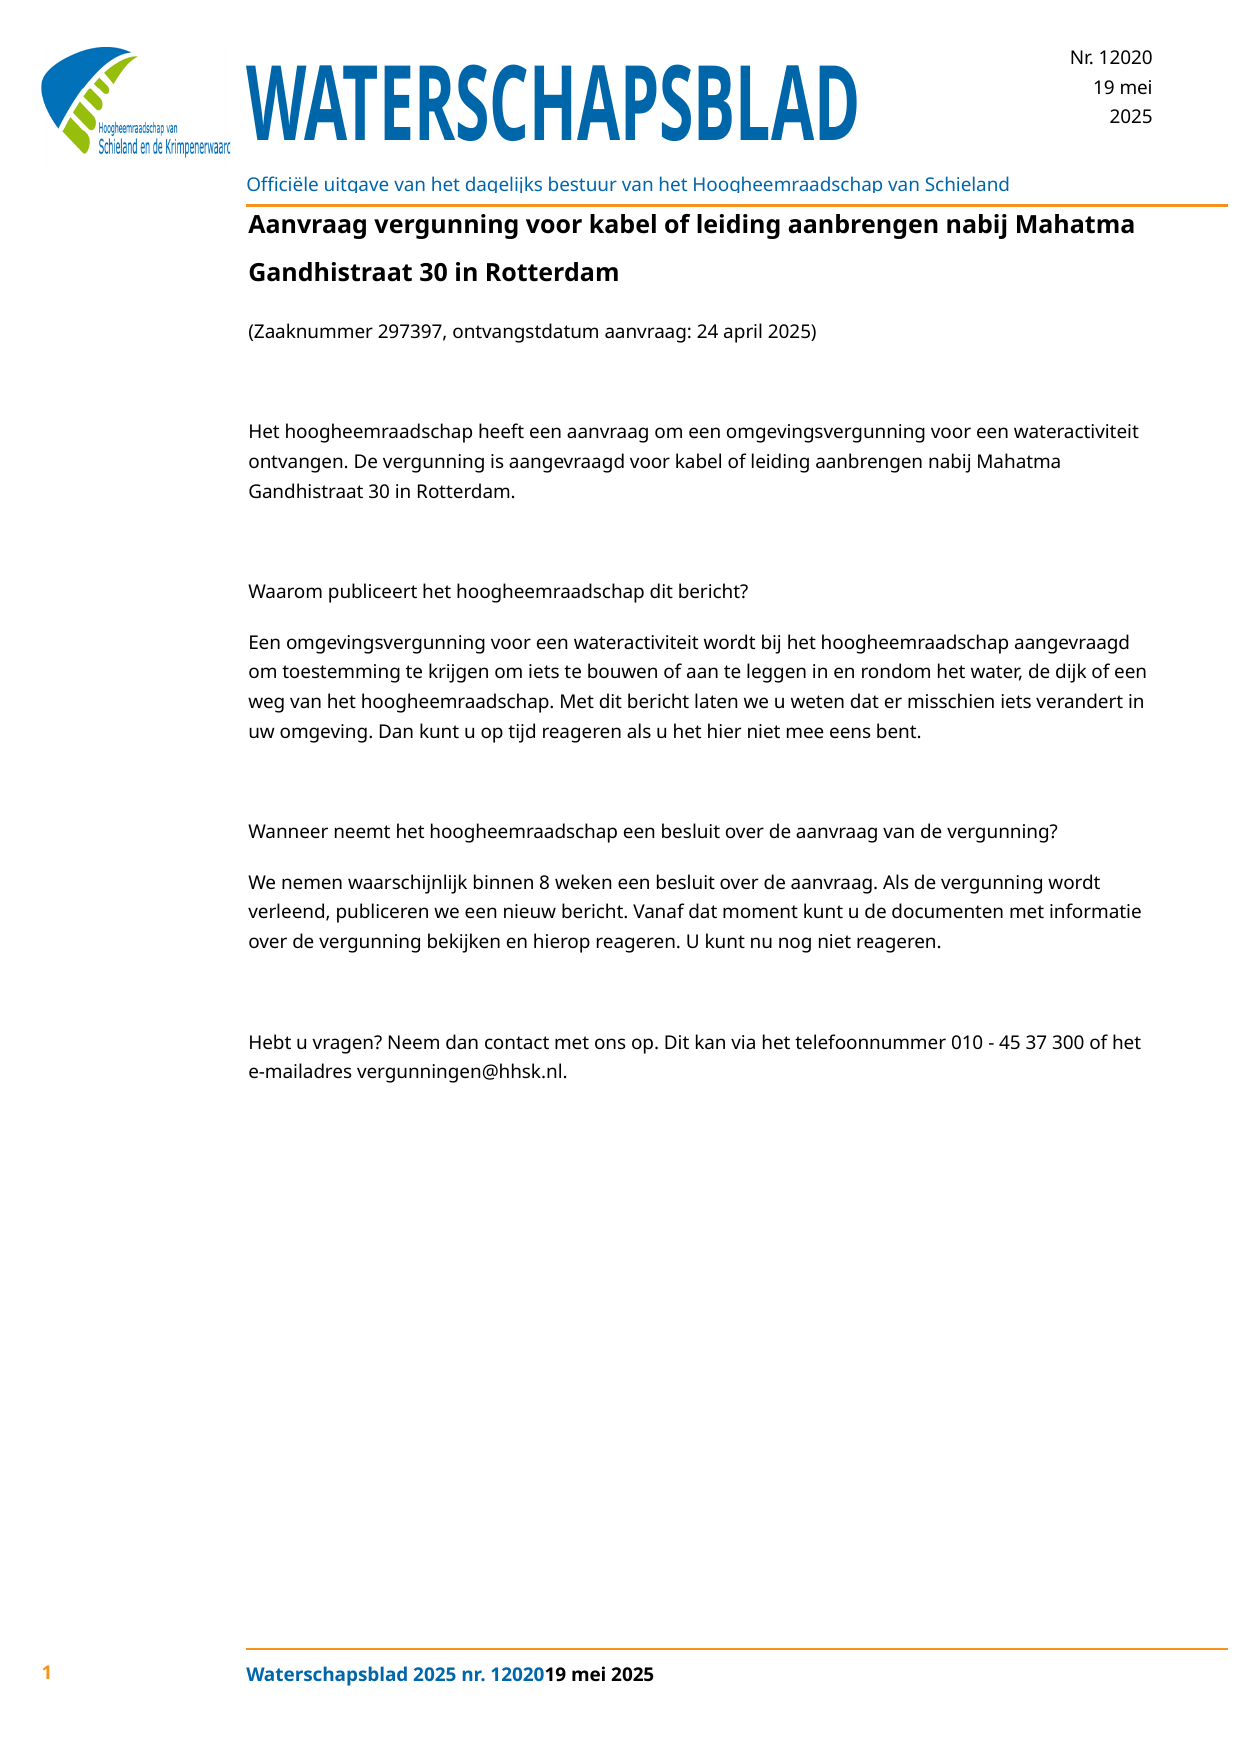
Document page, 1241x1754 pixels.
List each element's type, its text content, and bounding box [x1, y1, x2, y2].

text Wanneer neemt het hoogheemraadschap een besluit over de aanvraag van de vergunning? [248, 819, 1152, 844]
text (Zaaknummer 297397, ontvangstdatum aanvraag: 24 april 2025) [248, 318, 1152, 344]
text Het hoogheemraadschap heeft een aanvraag om een omgevingsvergunning voor een wateractiviteit ontvangen. De vergunning is aangevraagd voor kabel of leiding aanbrengen nabij Mahatma Gandhistraat 30 in Rotterdam. [248, 419, 1152, 504]
text Aanvraag vergunning voor kabel of leiding aanbrengen nabij Mahatma Gandhistraat 30 in Rotterdam [248, 207, 1152, 288]
text Waarom publiceert het hoogheemraadschap dit bericht? [248, 579, 1152, 604]
text Hebt u vragen? Neem dan contact met ons op. Dit kan via het telefoonnummer 010 - 45 37 300 of het e-mailadres vergunningen@hhsk.nl. [248, 1029, 1152, 1084]
text Een omgevingsvergunning voor een wateractiviteit wordt bij het hoogheemraadschap aangevraagd om toestemming te krijgen om iets te bouwen of aan te leggen in en rondom het water, de dijk of een weg van het hoogheemraadschap. Met dit bericht laten we u weten dat er misschien iets verandert in uw omgeving. Dan kunt u op tijd reageren als u het hier niet mee eens bent. [248, 629, 1152, 744]
picture [41, 47, 231, 172]
text We nemen waarschijnlijk binnen 8 weken een besluit over de aanvraag. Als de vergunning wordt verleend, publiceren we een nieuw bericht. Vanaf dat moment kunt u de documenten met informatie over de vergunning bekijken en hierop reageren. U kunt nu nog niet reageren. [248, 869, 1152, 954]
